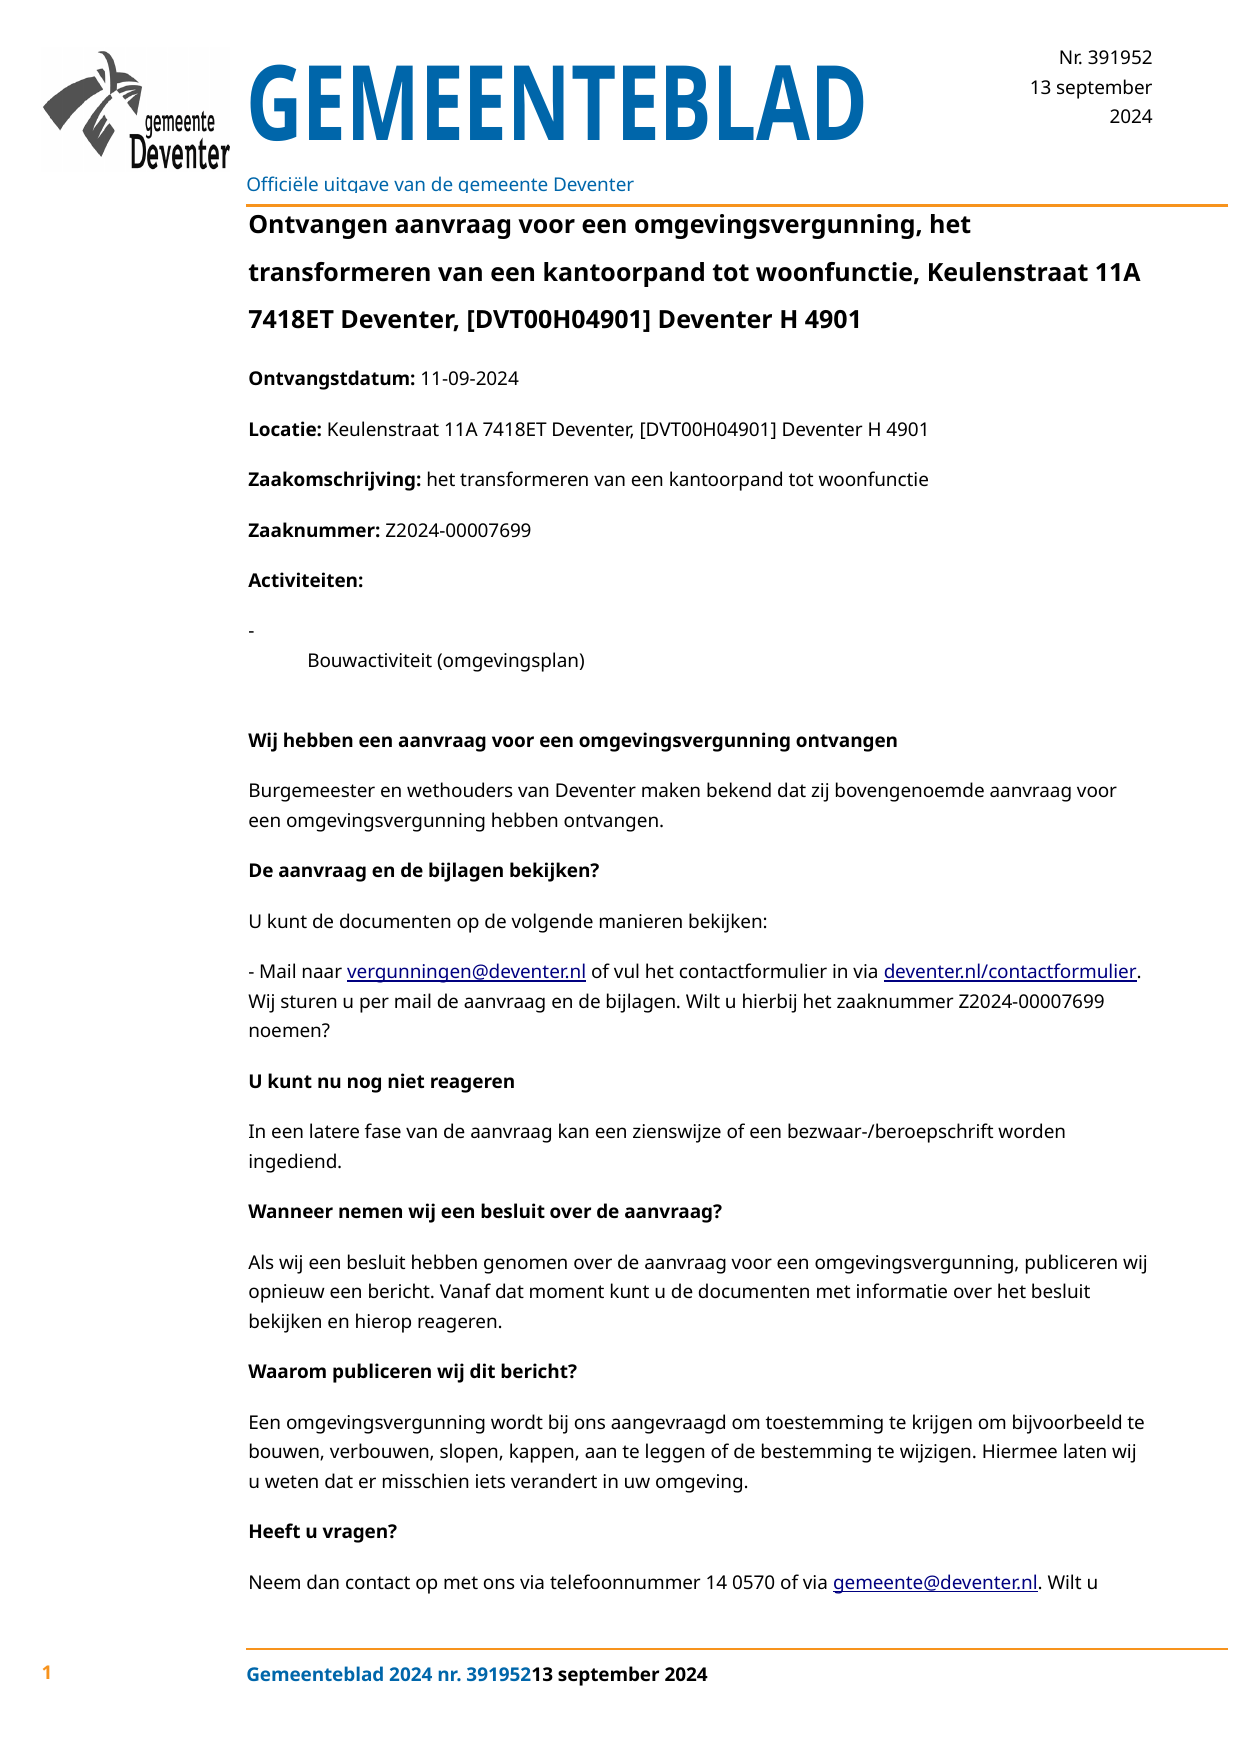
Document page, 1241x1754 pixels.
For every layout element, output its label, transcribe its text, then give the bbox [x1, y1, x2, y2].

text Locatie: Keulenstraat 11A 7418ET Deventer, [DVT00H04901] Deventer H 4901 [248, 416, 1152, 442]
text Zaaknummer: Z2024-00007699 [248, 517, 1152, 542]
text Een omgevingsvergunning wordt bij ons aangevraagd om toestemming te krijgen om bijvoorbeeld te bouwen, verbouwen, slopen, kappen, aan te leggen of de bestemming te wijzigen. Hiermee laten wij u weten dat er misschien iets verandert in uw omgeving. [248, 1409, 1152, 1494]
text De aanvraag en de bijlagen bekijken? [248, 858, 1152, 883]
text Ontvangen aanvraag voor een omgevingsvergunning, het transformeren van een kantoorpand tot woonfunctie, Keulenstraat 11A 7418ET Deventer, [DVT00H04901] Deventer H 4901 [248, 207, 1152, 336]
text U kunt de documenten op de volgende manieren bekijken: [248, 908, 1152, 934]
text Burgemeester en wethouders van Deventer maken bekend dat zij bovengenoemde aanvraag voor een omgevingsvergunning hebben ontvangen. [248, 778, 1152, 833]
picture [41, 47, 231, 172]
text Heeft u vragen? [248, 1518, 1152, 1544]
text Activiteiten: [248, 567, 1152, 593]
text Waarom publiceren wij dit bericht? [248, 1358, 1152, 1384]
text Als wij een besluit hebben genomen over de aanvraag voor een omgevingsvergunning, publiceren wij opnieuw een bericht. Vanaf dat moment kunt u de documenten met informatie over het besluit bekijken en hierop reageren. [248, 1249, 1152, 1334]
list Bouwactiviteit (omgevingsplan) [248, 647, 1152, 673]
text Ontvangstdatum: 11-09-2024 [248, 366, 1152, 391]
text In een latere fase van de aanvraag kan een zienswijze of een bezwaar-/beroepschrift worden ingediend. [248, 1118, 1152, 1174]
text Wij hebben een aanvraag voor een omgevingsvergunning ontvangen [248, 727, 1152, 753]
text Zaakomschrijving: het transformeren van een kantoorpand tot woonfunctie [248, 466, 1152, 492]
text Wanneer nemen wij een besluit over de aanvraag? [248, 1198, 1152, 1224]
text - Mail naar vergunningen@deventer.nl of vul het contactformulier in via deventer.nl/contactformulier. Wij sturen u per mail de aanvraag en de bijlagen. Wilt u hierbij het zaaknummer Z2024-00007699 noemen? [248, 958, 1152, 1043]
text U kunt nu nog niet reageren [248, 1068, 1152, 1094]
text Neem dan contact op met ons via telefoonnummer 14 0570 of via gemeente@deventer.nl. Wilt u [248, 1569, 1152, 1594]
